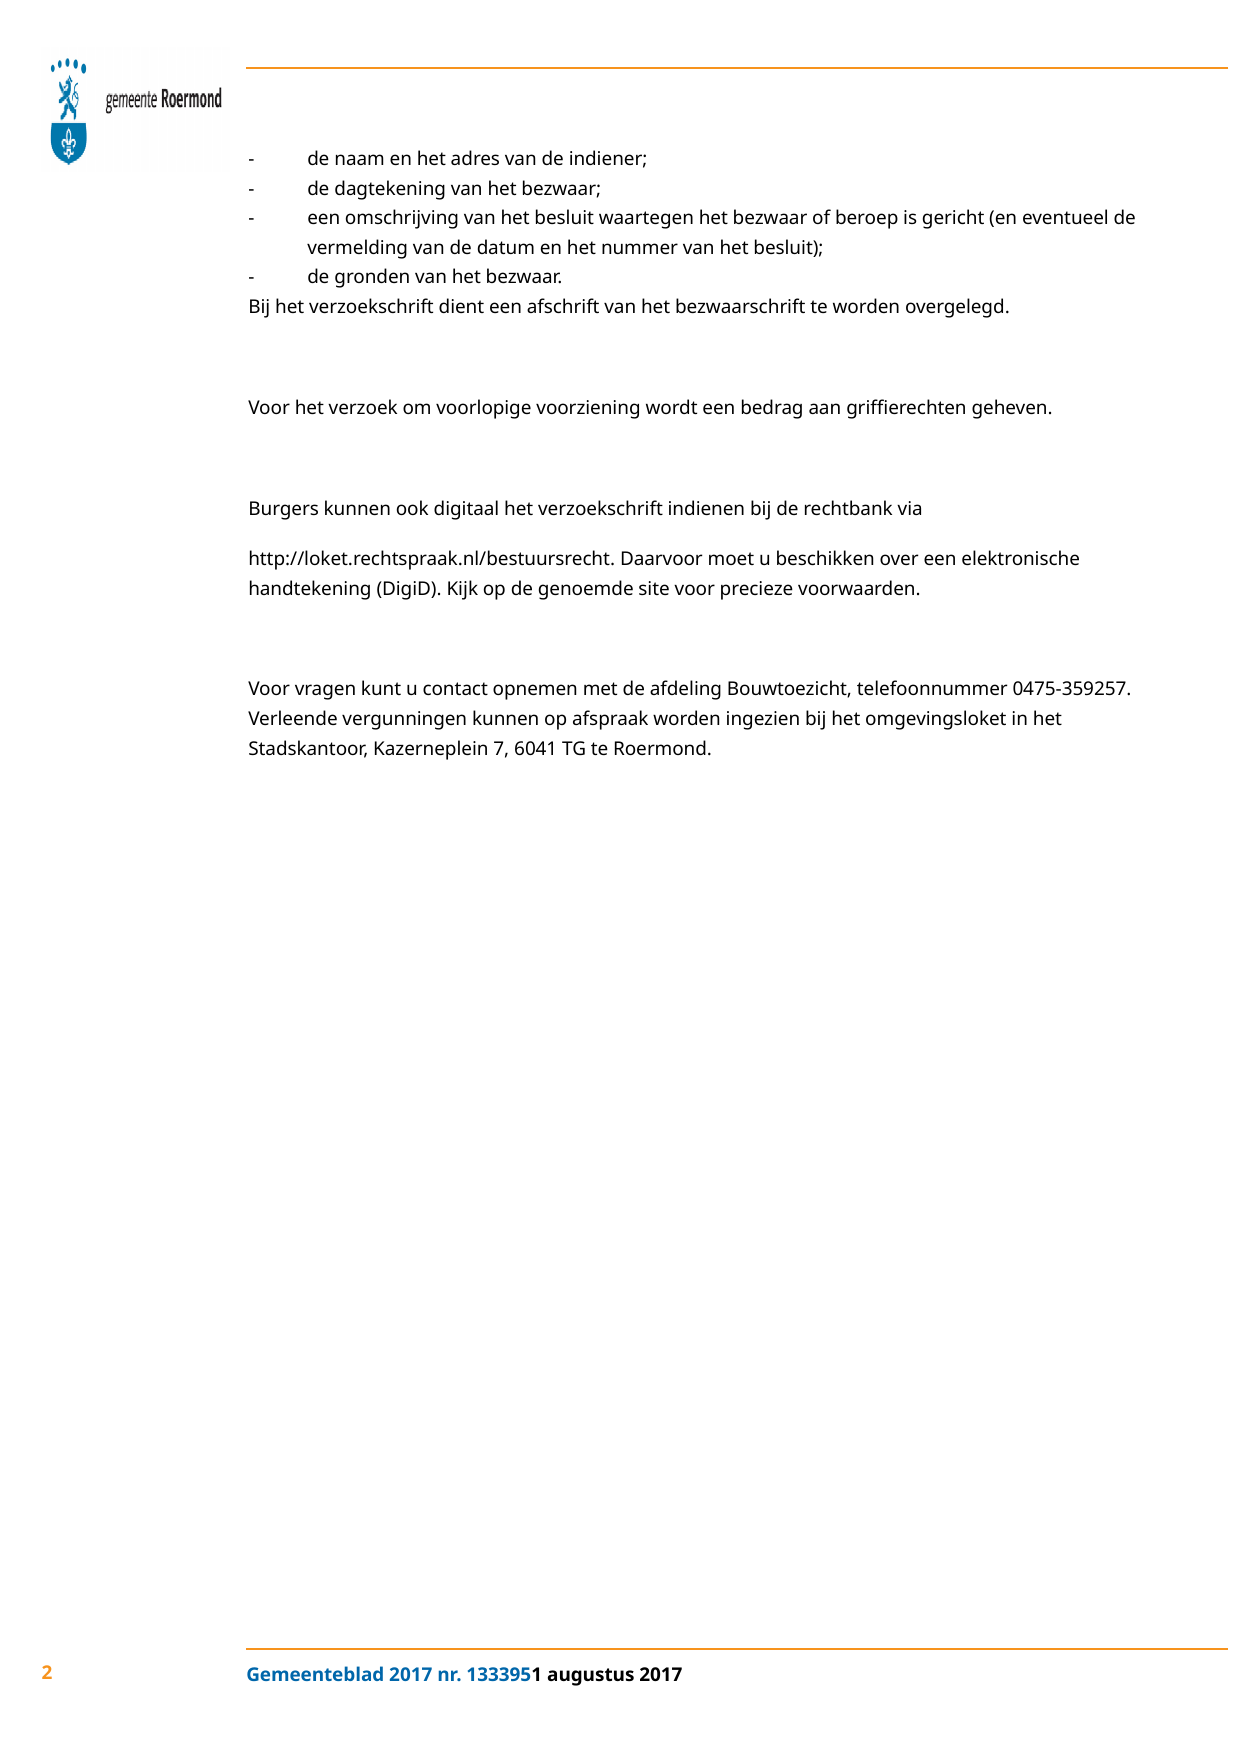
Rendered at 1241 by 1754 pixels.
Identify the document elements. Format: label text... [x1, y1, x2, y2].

list de gronden van het bezwaar. [248, 263, 1152, 289]
picture [41, 47, 231, 172]
list de dagtekening van het bezwaar; [248, 175, 1152, 201]
list een omschrijving van het besluit waartegen het bezwaar of beroep is gericht (en eventueel de vermelding van de datum en het nummer van het besluit); [248, 204, 1152, 260]
text Bij het verzoekschrift dient een afschrift van het bezwaarschrift te worden overgelegd. [248, 293, 1152, 319]
text Voor vragen kunt u contact opnemen met de afdeling Bouwtoezicht, telefoonnummer 0475-359257. Verleende vergunningen kunnen op afspraak worden ingezien bij het omgevingsloket in het Stadskantoor, Kazerneplein 7, 6041 TG te Roermond. [248, 676, 1152, 761]
text Burgers kunnen ook digitaal het verzoekschrift indienen bij de rechtbank via [248, 495, 1152, 521]
text http://loket.rechtspraak.nl/bestuursrecht. Daarvoor moet u beschikken over een elektronische handtekening (DigiD). Kijk op de genoemde site voor precieze voorwaarden. [248, 545, 1152, 601]
text Voor het verzoek om voorlopige voorziening wordt een bedrag aan griffierechten geheven. [248, 394, 1152, 420]
list de naam en het adres van de indiener; [248, 145, 1152, 171]
